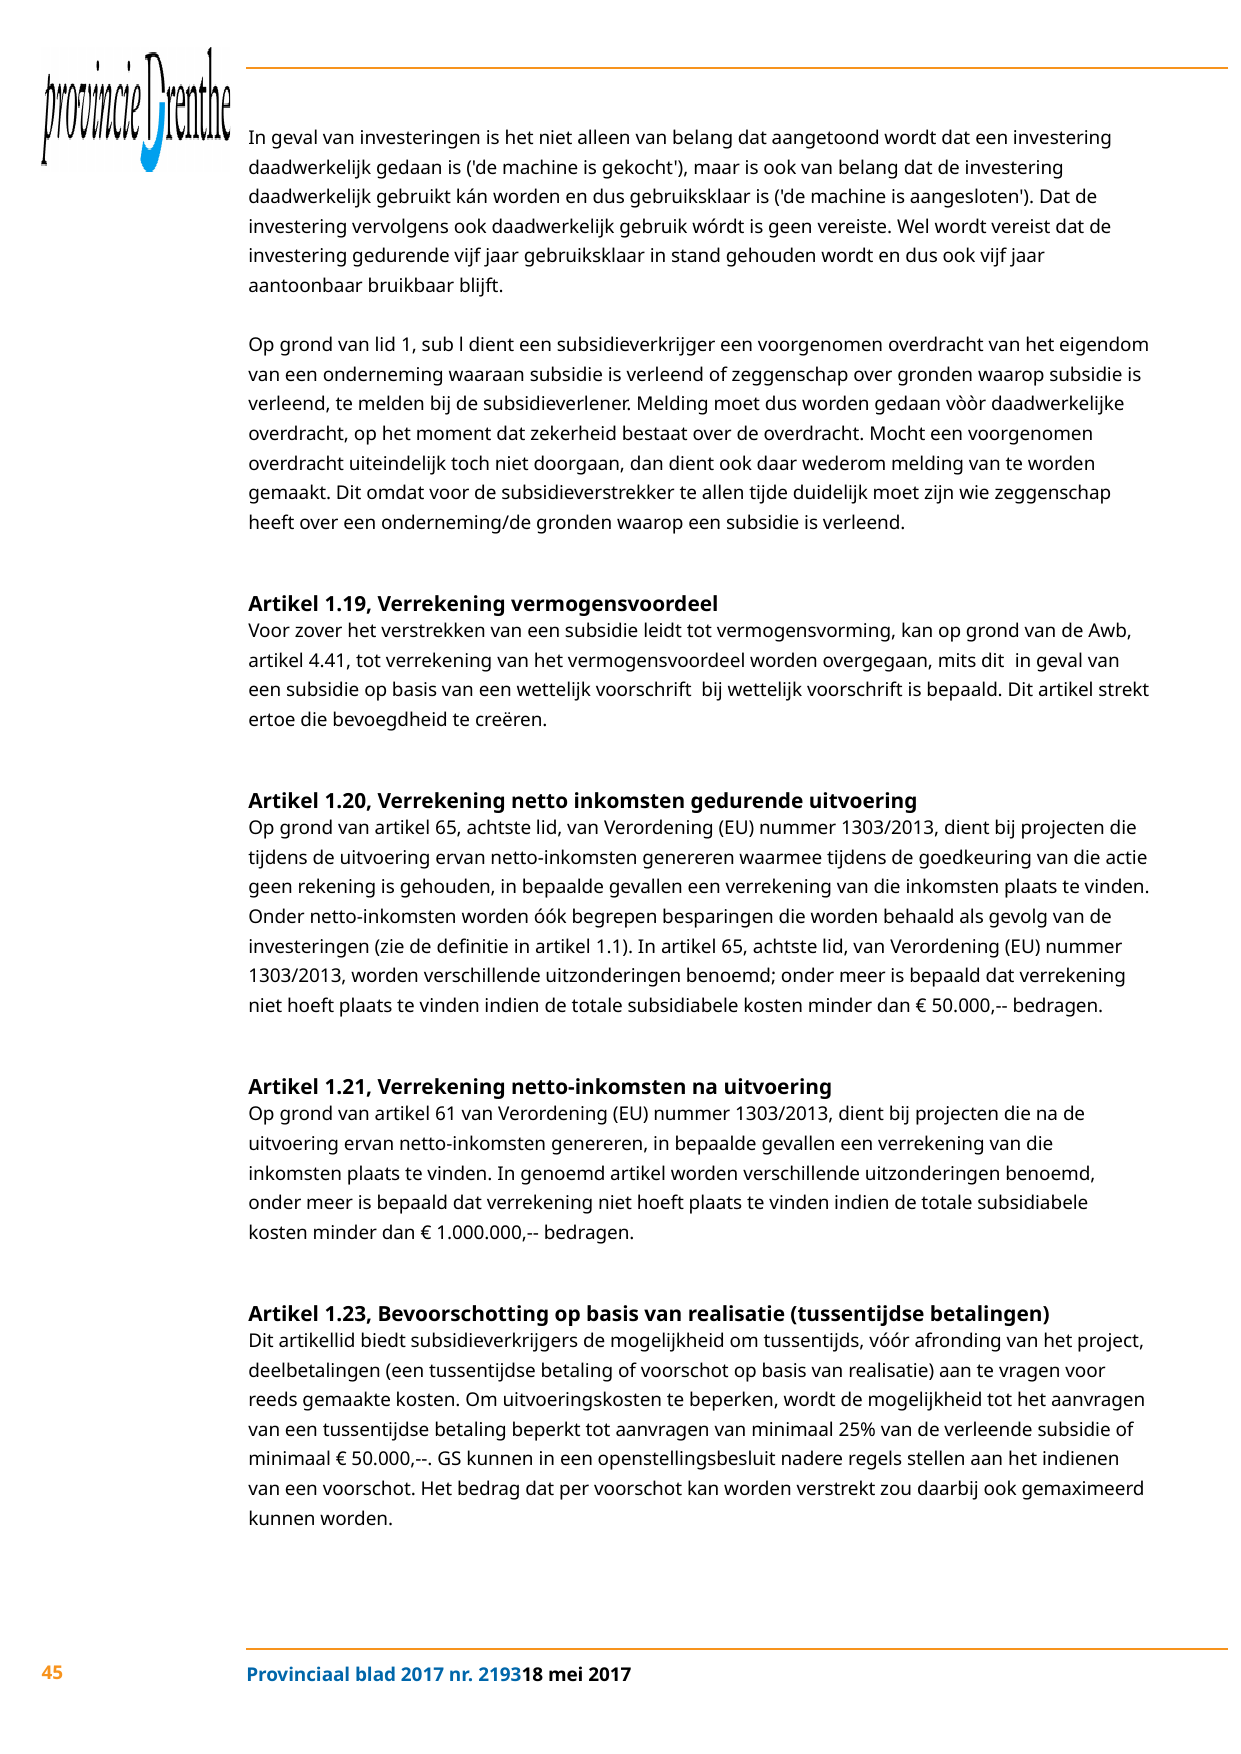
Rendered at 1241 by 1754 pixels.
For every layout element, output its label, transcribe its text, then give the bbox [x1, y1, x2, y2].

text In geval van investeringen is het niet alleen van belang dat aangetoond wordt dat een investering daadwerkelijk gedaan is ('de machine is gekocht'), maar is ook van belang dat de investering daadwerkelijk gebruikt kán worden en dus gebruiksklaar is ('de machine is aangesloten'). Dat de investering vervolgens ook daadwerkelijk gebruik wórdt is geen vereiste. Wel wordt vereist dat de investering gedurende vijf jaar gebruiksklaar in stand gehouden wordt en dus ook vijf jaar aantoonbaar bruikbaar blijft. [248, 124, 1152, 298]
text Op grond van lid 1, sub l dient een subsidieverkrijger een voorgenomen overdracht van het eigendom van een onderneming waaraan subsidie is verleend of zeggenschap over gronden waarop subsidie is verleend, te melden bij de subsidieverlener. Melding moet dus worden gedaan vòòr daadwerkelijke overdracht, op het moment dat zekerheid bestaat over de overdracht. Mocht een voorgenomen overdracht uiteindelijk toch niet doorgaan, dan dient ook daar wederom melding van te worden gemaakt. Dit omdat voor de subsidieverstrekker te allen tijde duidelijk moet zijn wie zeggenschap heeft over een onderneming/de gronden waarop een subsidie is verleend. [248, 331, 1152, 535]
text Artikel 1.19, Verrekening vermogensvoordeel [248, 589, 1152, 617]
text Artikel 1.20, Verrekening netto inkomsten gedurende uitvoering [248, 786, 1152, 814]
text Voor zover het verstrekken van een subsidie leidt tot vermogensvorming, kan op grond van de Awb, artikel 4.41, tot verrekening van het vermogensvoordeel worden overgegaan, mits dit in geval van een subsidie op basis van een wettelijk voorschrift bij wettelijk voorschrift is bepaald. Dit artikel strekt ertoe die bevoegdheid te creëren. [248, 617, 1152, 732]
text Op grond van artikel 61 van Verordening (EU) nummer 1303/2013, dient bij projecten die na de uitvoering ervan netto-inkomsten genereren, in bepaalde gevallen een verrekening van die inkomsten plaats te vinden. In genoemd artikel worden verschillende uitzonderingen benoemd, onder meer is bepaald dat verrekening niet hoeft plaats te vinden indien de totale subsidiabele kosten minder dan € 1.000.000,-- bedragen. [248, 1101, 1152, 1244]
text Artikel 1.23, Bevoorschotting op basis van realisatie (tussentijdse betalingen) [248, 1299, 1152, 1327]
picture [41, 47, 231, 172]
text Dit artikellid biedt subsidieverkrijgers de mogelijkheid om tussentijds, vóór afronding van het project, deelbetalingen (een tussentijdse betaling of voorschot op basis van realisatie) aan te vragen voor reeds gemaakte kosten. Om uitvoeringskosten te beperken, wordt de mogelijkheid tot het aanvragen van een tussentijdse betaling beperkt tot aanvragen van minimaal 25% van de verleende subsidie of minimaal € 50.000,--. GS kunnen in een openstellingsbesluit nadere regels stellen aan het indienen van een voorschot. Het bedrag dat per voorschot kan worden verstrekt zou daarbij ook gemaximeerd kunnen worden. [248, 1327, 1152, 1531]
text Artikel 1.21, Verrekening netto-inkomsten na uitvoering [248, 1072, 1152, 1101]
text Op grond van artikel 65, achtste lid, van Verordening (EU) nummer 1303/2013, dient bij projecten die tijdens de uitvoering ervan netto-inkomsten genereren waarmee tijdens de goedkeuring van die actie geen rekening is gehouden, in bepaalde gevallen een verrekening van die inkomsten plaats te vinden. Onder netto-inkomsten worden óók begrepen besparingen die worden behaald als gevolg van de investeringen (zie de definitie in artikel 1.1). In artikel 65, achtste lid, van Verordening (EU) nummer 1303/2013, worden verschillende uitzonderingen benoemd; onder meer is bepaald dat verrekening niet hoeft plaats te vinden indien de totale subsidiabele kosten minder dan € 50.000,-- bedragen. [248, 814, 1152, 1018]
